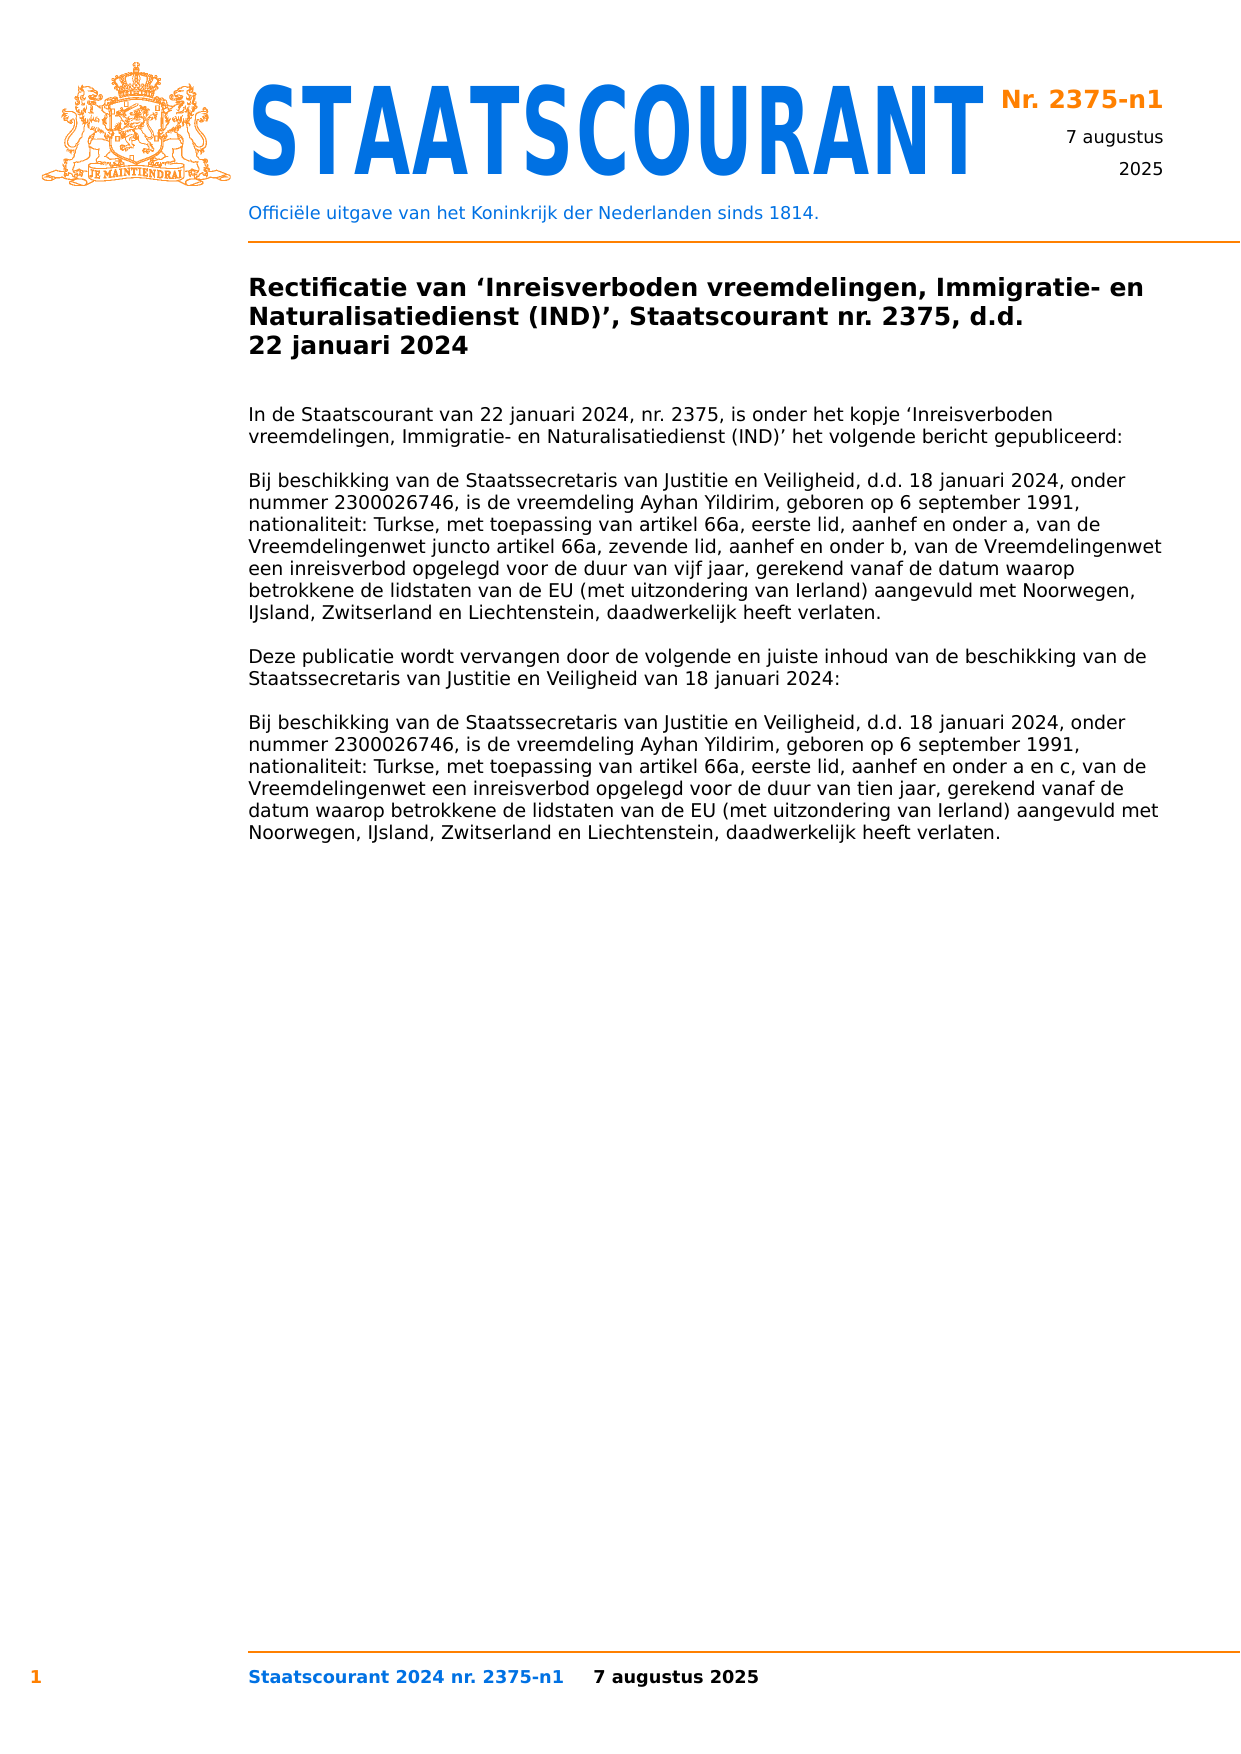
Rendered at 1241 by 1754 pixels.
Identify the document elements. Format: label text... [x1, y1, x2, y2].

text Bij beschikking van de Staatssecretaris van Justitie en Veiligheid, d.d. 18 januari 2024, onder nummer 2300026746, is de vreemdeling Ayhan Yildirim, geboren op 6 september 1991, nationaliteit: Turkse, met toepassing van artikel 66a, eerste lid, aanhef en onder a en c, van de Vreemdelingenwet een inreisverbod opgelegd voor de duur van tien jaar, gerekend vanaf de datum waarop betrokkene de lidstaten van de EU (met uitzondering van Ierland) aangevuld met Noorwegen, IJsland, Zwitserland en Liechtenstein, daadwerkelijk heeft verlaten. [248, 712, 1163, 843]
text Bij beschikking van de Staatssecretaris van Justitie en Veiligheid, d.d. 18 januari 2024, onder nummer 2300026746, is de vreemdeling Ayhan Yildirim, geboren op 6 september 1991, nationaliteit: Turkse, met toepassing van artikel 66a, eerste lid, aanhef en onder a, van de Vreemdelingenwet juncto artikel 66a, zevende lid, aanhef en onder b, van de Vreemdelingenwet een inreisverbod opgelegd voor de duur van vijf jaar, gerekend vanaf de datum waarop betrokkene de lidstaten van de EU (met uitzondering van Ierland) aangevuld met Noorwegen, IJsland, Zwitserland en Liechtenstein, daadwerkelijk heeft verlaten. [248, 470, 1163, 624]
table_cell 2025 [998, 153, 1240, 203]
table_header STAATSCOURANT [248, 62, 998, 203]
text Deze publicatie wordt vervangen door de volgende en juiste inhoud van de beschikking van de Staatssecretaris van Justitie en Veiligheid van 18 januari 2024: [248, 646, 1163, 690]
picture [41, 62, 231, 186]
text In de Staatscourant van 22 januari 2024, nr. 2375, is onder het kopje ‘Inreisverboden vreemdelingen, Immigratie- en Naturalisatiedienst (IND)’ het volgende bericht gepubliceerd: [248, 404, 1163, 448]
table_cell 7 augustus [998, 121, 1240, 153]
subtitle Rectificatie van ‘Inreisverboden vreemdelingen, Immigratie- en Naturalisatiedienst (IND)’, Staatscourant nr. 2375, d.d. 22 januari 2024 [248, 273, 1163, 361]
table_header Nr. 2375-n1 [998, 62, 1240, 121]
table_cell Officiële uitgave van het Koninkrijk der Nederlanden sinds 1814. [248, 203, 1240, 241]
table_header [25, 62, 248, 241]
